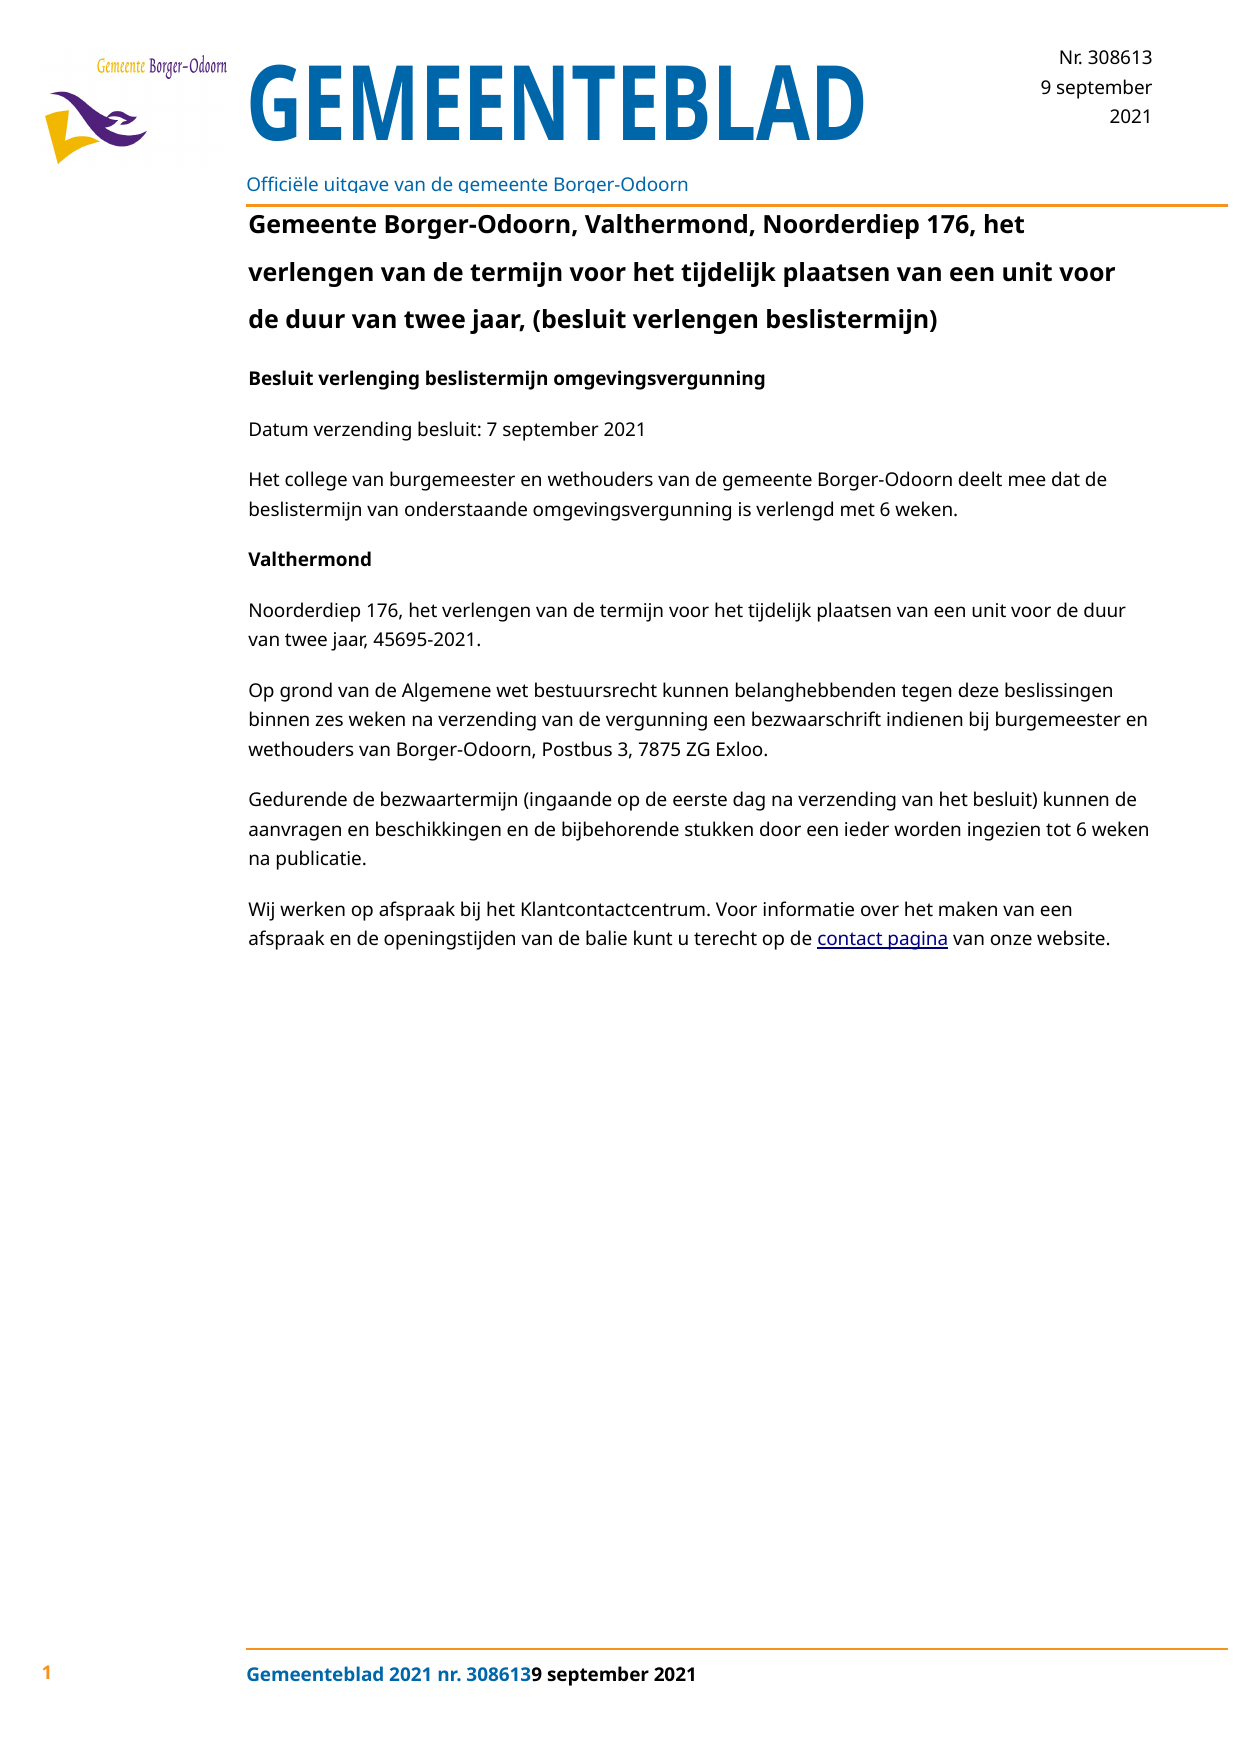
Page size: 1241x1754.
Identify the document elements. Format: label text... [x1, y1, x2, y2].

text Datum verzending besluit: 7 september 2021 [248, 416, 1152, 442]
text Op grond van de Algemene wet bestuursrecht kunnen belanghebbenden tegen deze beslissingen binnen zes weken na verzending van de vergunning een bezwaarschrift indienen bij burgemeester en wethouders van Borger-Odoorn, Postbus 3, 7875 ZG Exloo. [248, 677, 1152, 762]
text Besluit verlenging beslistermijn omgevingsvergunning [248, 366, 1152, 391]
picture [41, 47, 231, 172]
text Wij werken op afspraak bij het Klantcontactcentrum. Voor informatie over het maken van een afspraak en de openingstijden van de balie kunt u terecht op de contact pagina van onze website. [248, 896, 1152, 951]
text Het college van burgemeester en wethouders van de gemeente Borger-Odoorn deelt mee dat de beslistermijn van onderstaande omgevingsvergunning is verlengd met 6 weken. [248, 466, 1152, 522]
text Gedurende de bezwaartermijn (ingaande op de eerste dag na verzending van het besluit) kunnen de aanvragen en beschikkingen en de bijbehorende stukken door een ieder worden ingezien tot 6 weken na publicatie. [248, 786, 1152, 871]
text Gemeente Borger-Odoorn, Valthermond, Noorderdiep 176, het verlengen van de termijn voor het tijdelijk plaatsen van een unit voor de duur van twee jaar, (besluit verlengen beslistermijn) [248, 207, 1152, 336]
text Noorderdiep 176, het verlengen van de termijn voor het tijdelijk plaatsen van een unit voor de duur van twee jaar, 45695-2021. [248, 597, 1152, 652]
text Valthermond [248, 546, 1152, 572]
